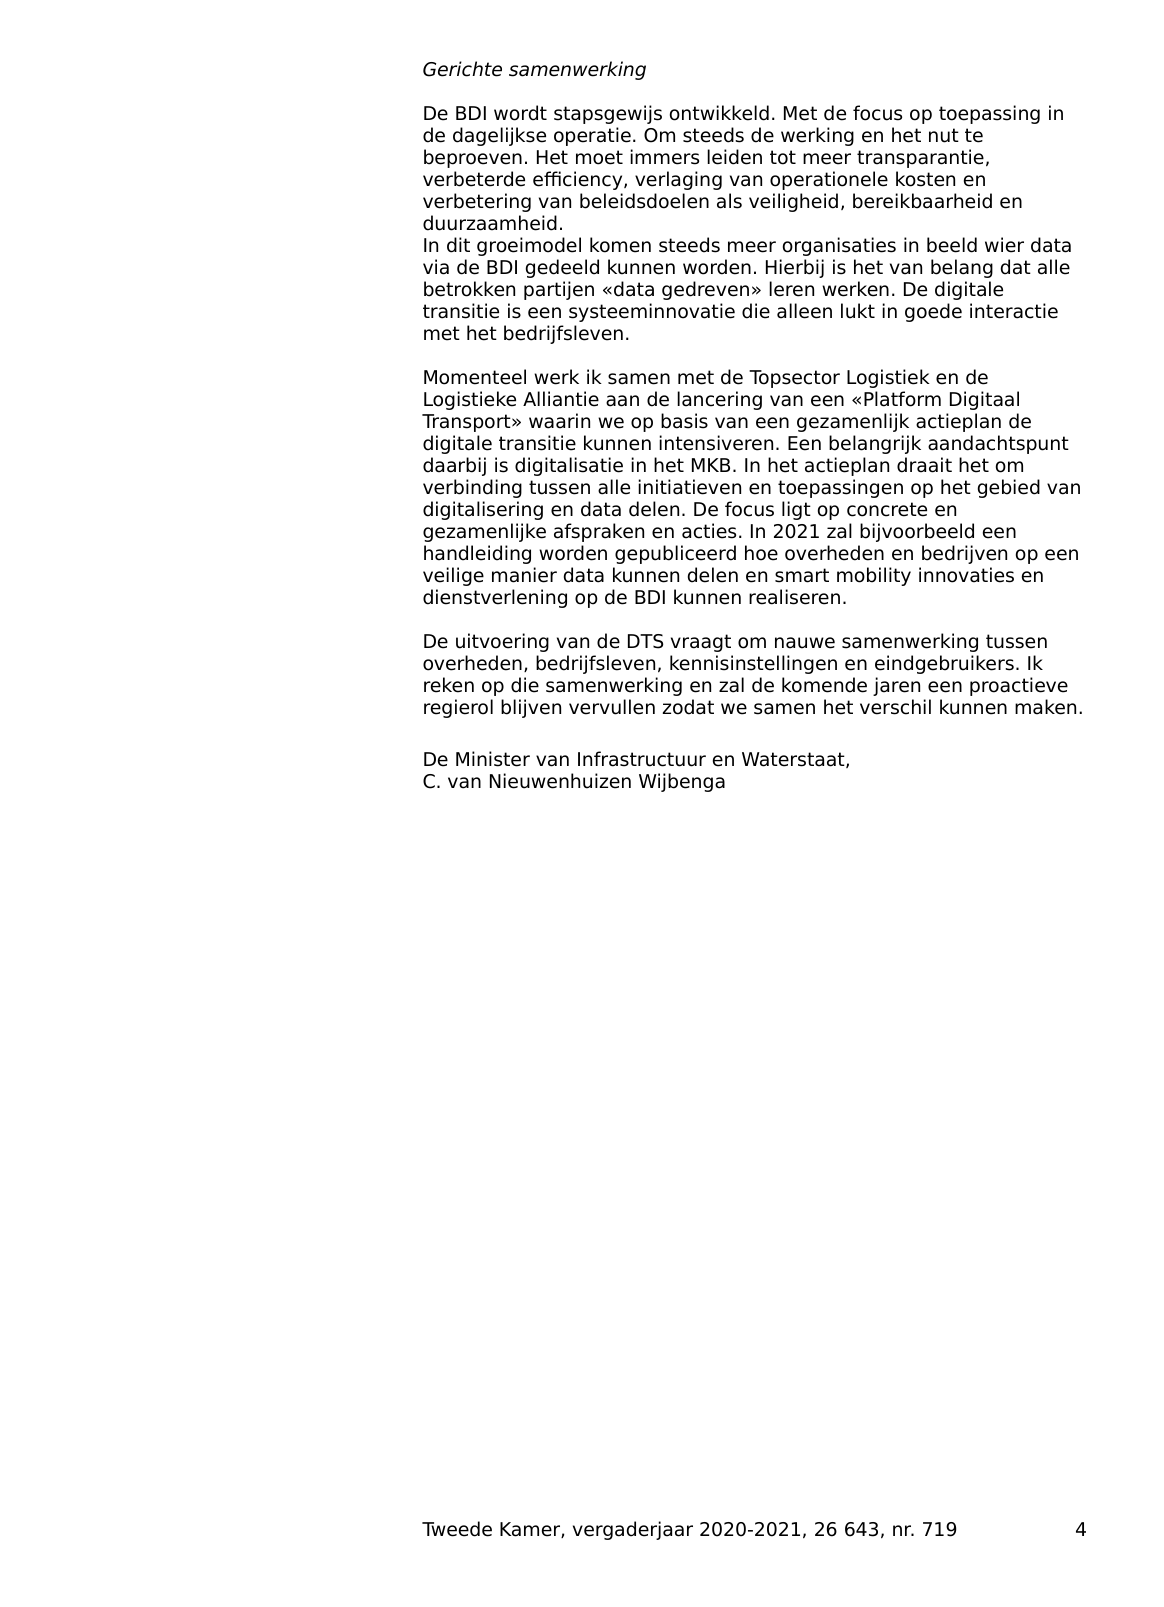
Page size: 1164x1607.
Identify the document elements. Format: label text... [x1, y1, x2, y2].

text De uitvoering van de DTS vraagt om nauwe samenwerking tussen overheden, bedrijfsleven, kennisinstellingen en eindgebruikers. Ik reken op die samenwerking en zal de komende jaren een proactieve regierol blijven vervullen zodat we samen het verschil kunnen maken. [422, 631, 1087, 719]
text In dit groeimodel komen steeds meer organisaties in beeld wier data via de BDI gedeeld kunnen worden. Hierbij is het van belang dat alle betrokken partijen «data gedreven» leren werken. De digitale transitie is een systeeminnovatie die alleen lukt in goede interactie met het bedrijfsleven. [422, 235, 1087, 345]
text De BDI wordt stapsgewijs ontwikkeld. Met de focus op toepassing in de dagelijkse operatie. Om steeds de werking en het nut te beproeven. Het moet immers leiden tot meer transparantie, verbeterde efficiency, verlaging van operationele kosten en verbetering van beleidsdoelen als veiligheid, bereikbaarheid en duurzaamheid. [422, 103, 1087, 235]
text Momenteel werk ik samen met de Topsector Logistiek en de Logistieke Alliantie aan de lancering van een «Platform Digitaal Transport» waarin we op basis van een gezamenlijk actieplan de digitale transitie kunnen intensiveren. Een belangrijk aandachtspunt daarbij is digitalisatie in het MKB. In het actieplan draait het om verbinding tussen alle initiatieven en toepassingen op het gebied van digitalisering en data delen. De focus ligt op concrete en gezamenlijke afspraken en acties. In 2021 zal bijvoorbeeld een handleiding worden gepubliceerd hoe overheden en bedrijven op een veilige manier data kunnen delen en smart mobility innovaties en dienstverlening op de BDI kunnen realiseren. [422, 367, 1087, 609]
subtitle Gerichte samenwerking [422, 59, 1087, 81]
text De Minister van Infrastructuur en Waterstaat, C. van Nieuwenhuizen Wijbenga [422, 749, 1087, 793]
